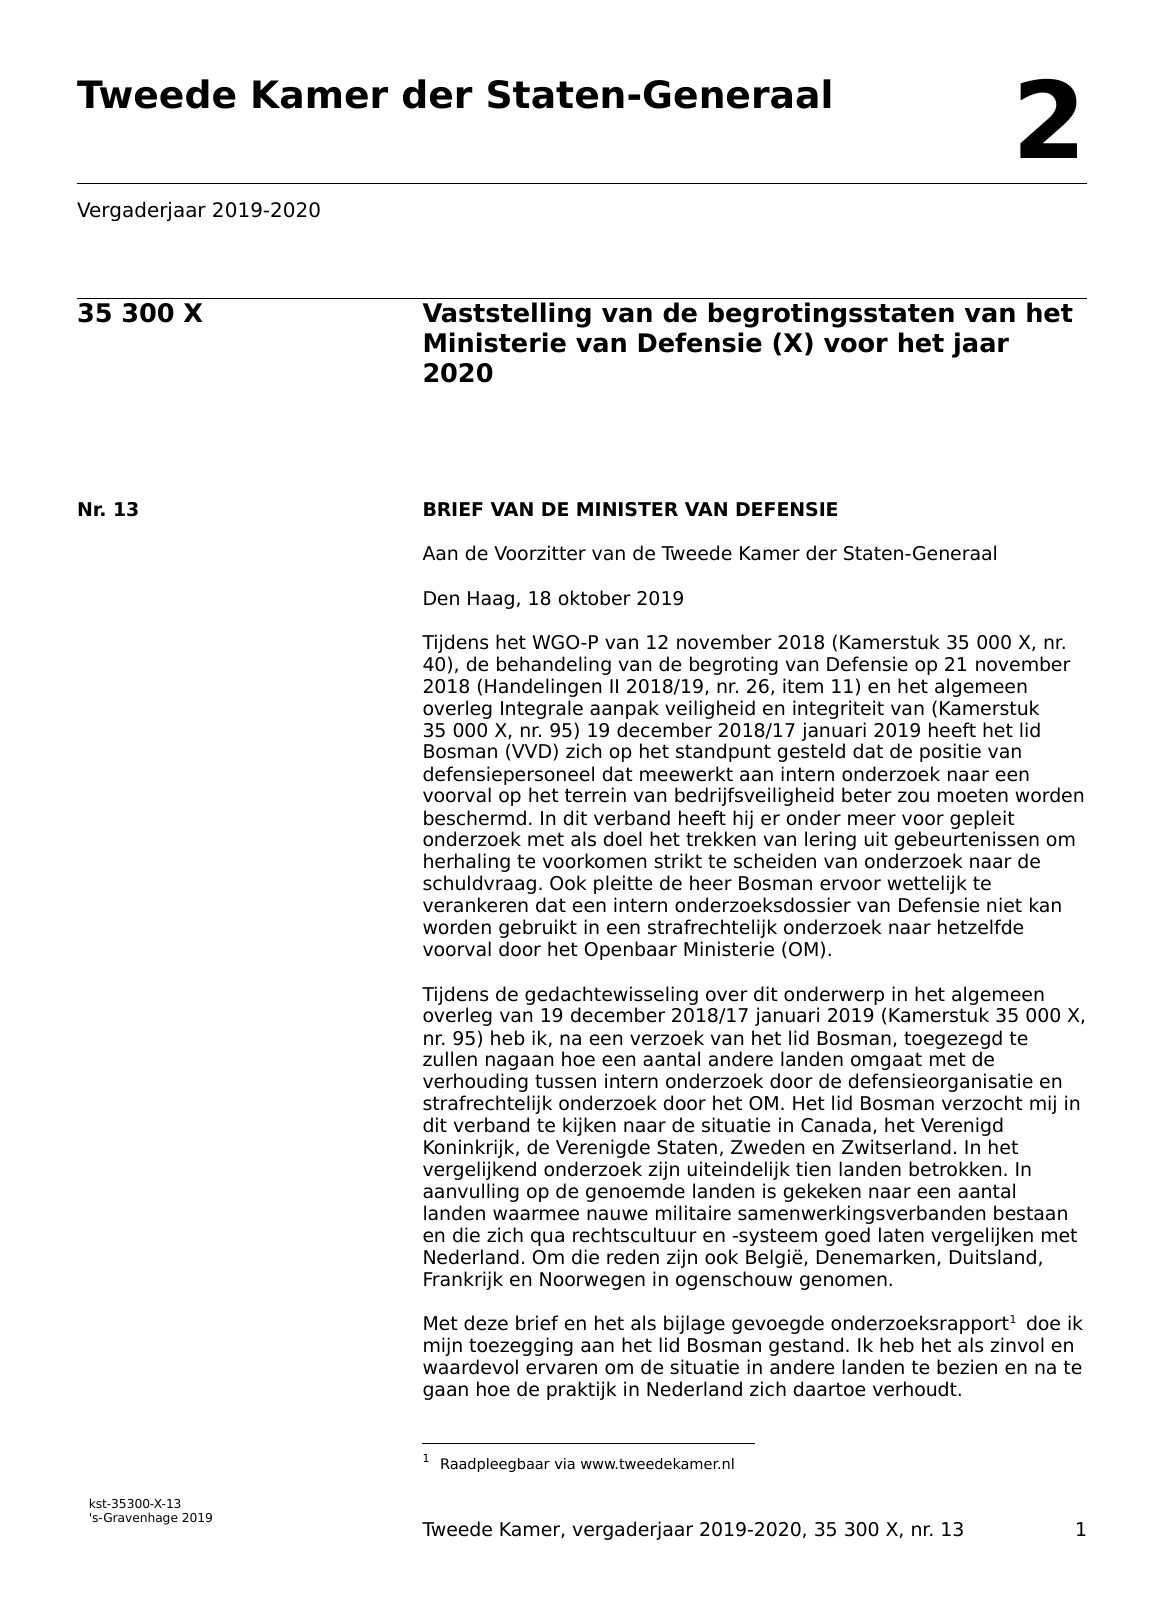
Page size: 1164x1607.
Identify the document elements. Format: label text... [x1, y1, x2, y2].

text Met deze brief en het als bijlage gevoegde onderzoeksrapport doe ik mijn toezegging aan het lid Bosman gestand. Ik heb het als zinvol en waardevol ervaren om de situatie in andere landen te bezien en na te gaan hoe de praktijk in Nederland zich daartoe verhoudt. [422, 1313, 1087, 1401]
table_cell Vergaderjaar 2019-2020 [77, 184, 1087, 298]
subtitle Nr. 13 BRIEF VAN DE MINISTER VAN DEFENSIE [77, 499, 1087, 521]
text Tijdens het WGO-P van 12 november 2018 (Kamerstuk 35 000 X, nr. 40), de behandeling van de begroting van Defensie op 21 november 2018 (Handelingen II 2018/19, nr. 26, item 11) en het algemeen overleg Integrale aanpak veiligheid en integriteit van (Kamerstuk 35 000 X, nr. 95) 19 december 2018/17 januari 2019 heeft het lid Bosman (VVD) zich op het standpunt gesteld dat de positie van defensiepersoneel dat meewerkt aan intern onderzoek naar een voorval op het terrein van bedrijfsveiligheid beter zou moeten worden beschermd. In dit verband heeft hij er onder meer voor gepleit onderzoek met als doel het trekken van lering uit gebeurtenissen om herhaling te voorkomen strikt te scheiden van onderzoek naar de schuldvraag. Ook pleitte de heer Bosman ervoor wettelijk te verankeren dat een intern onderzoeksdossier van Defensie niet kan worden gebruikt in een strafrechtelijk onderzoek naar hetzelfde voorval door het Openbaar Ministerie (OM). [422, 632, 1087, 961]
text Raadpleegbaar via www.tweedekamer.nl [422, 1452, 1087, 1474]
subtitle 35 300 X Vaststelling van de begrotingsstaten van het Ministerie van Defensie (X) voor het jaar 2020 [77, 299, 1087, 388]
text Den Haag, 18 oktober 2019 [422, 587, 1087, 609]
table_header 2 [886, 59, 1087, 183]
text kst-35300-X-13 [88, 1497, 323, 1511]
table_header Tweede Kamer der Staten-Generaal [77, 59, 886, 183]
text Aan de Voorzitter van de Tweede Kamer der Staten-Generaal [422, 543, 1087, 565]
text Tijdens de gedachtewisseling over dit onderwerp in het algemeen overleg van 19 december 2018/17 januari 2019 (Kamerstuk 35 000 X, nr. 95) heb ik, na een verzoek van het lid Bosman, toegezegd te zullen nagaan hoe een aantal andere landen omgaat met de verhouding tussen intern onderzoek door de defensieorganisatie en strafrechtelijk onderzoek door het OM. Het lid Bosman verzocht mij in dit verband te kijken naar de situatie in Canada, het Verenigd Koninkrijk, de Verenigde Staten, Zweden en Zwitserland. In het vergelijkend onderzoek zijn uiteindelijk tien landen betrokken. In aanvulling op de genoemde landen is gekeken naar een aantal landen waarmee nauwe militaire samenwerkingsverbanden bestaan en die zich qua rechtscultuur en -systeem goed laten vergelijken met Nederland. Om die reden zijn ook België, Denemarken, Duitsland, Frankrijk en Noorwegen in ogenschouw genomen. [422, 983, 1087, 1291]
text 's-Gravenhage 2019 [88, 1511, 323, 1525]
